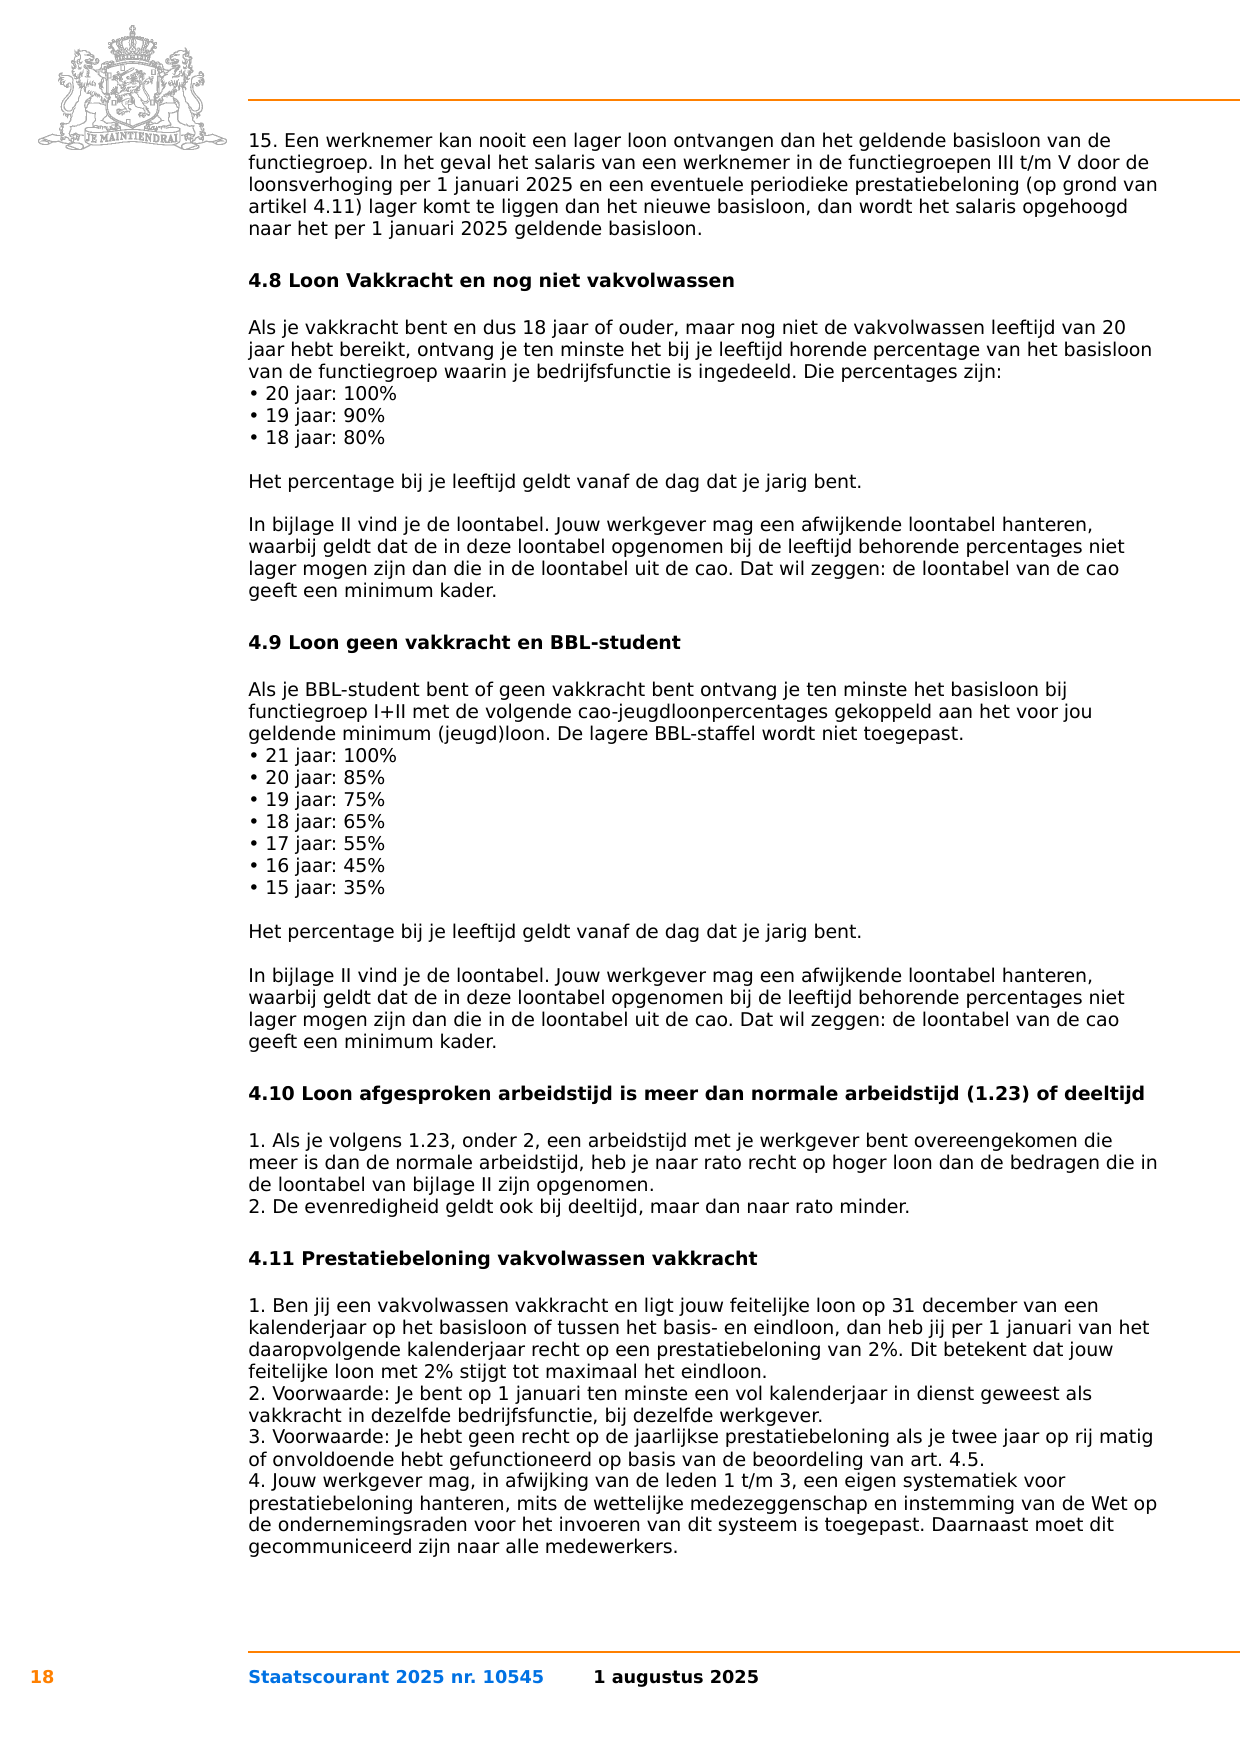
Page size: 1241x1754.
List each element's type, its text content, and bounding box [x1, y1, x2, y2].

text 15. Een werknemer kan nooit een lager loon ontvangen dan het geldende basisloon van de functiegroep. In het geval het salaris van een werknemer in de functiegroepen III t/m V door de loonsverhoging per 1 januari 2025 en een eventuele periodieke prestatiebeloning (op grond van artikel 4.11) lager komt te liggen dan het nieuwe basisloon, dan wordt het salaris opgehoogd naar het per 1 januari 2025 geldende basisloon. [248, 130, 1163, 240]
picture [38, 25, 227, 150]
text • 20 jaar: 85% [248, 767, 1163, 789]
text Het percentage bij je leeftijd geldt vanaf de dag dat je jarig bent. [248, 471, 1163, 492]
text • 19 jaar: 75% [248, 789, 1163, 811]
text Als je BBL-student bent of geen vakkracht bent ontvang je ten minste het basisloon bij functiegroep I+II met de volgende cao-jeugdloonpercentages gekoppeld aan het voor jou geldende minimum (jeugd)loon. De lagere BBL-staffel wordt niet toegepast. [248, 679, 1163, 745]
text • 20 jaar: 100% [248, 383, 1163, 405]
text • 21 jaar: 100% [248, 745, 1163, 767]
text • 16 jaar: 45% [248, 855, 1163, 877]
text Als je vakkracht bent en dus 18 jaar of ouder, maar nog niet de vakvolwassen leeftijd van 20 jaar hebt bereikt, ontvang je ten minste het bij je leeftijd horende percentage van het basisloon van de functiegroep waarin je bedrijfsfunctie is ingedeeld. Die percentages zijn: [248, 317, 1163, 383]
text 1. Ben jij een vakvolwassen vakkracht en ligt jouw feitelijke loon op 31 december van een kalenderjaar op het basisloon of tussen het basis- en eindloon, dan heb jij per 1 januari van het daaropvolgende kalenderjaar recht op een prestatiebeloning van 2%. Dit betekent dat jouw feitelijke loon met 2% stijgt tot maximaal het eindloon. [248, 1294, 1163, 1382]
text 4. Jouw werkgever mag, in afwijking van de leden 1 t/m 3, een eigen systematiek voor prestatiebeloning hanteren, mits de wettelijke medezeggenschap en instemming van de Wet op de ondernemingsraden voor het invoeren van dit systeem is toegepast. Daarnaast moet dit gecommuniceerd zijn naar alle medewerkers. [248, 1470, 1163, 1558]
text Het percentage bij je leeftijd geldt vanaf de dag dat je jarig bent. [248, 921, 1163, 943]
subtitle 4.11 Prestatiebeloning vakvolwassen vakkracht [248, 1248, 1163, 1269]
subtitle 4.8 Loon Vakkracht en nog niet vakvolwassen [248, 270, 1163, 292]
text • 15 jaar: 35% [248, 877, 1163, 899]
subtitle 4.10 Loon afgesproken arbeidstijd is meer dan normale arbeidstijd (1.23) of deeltijd [248, 1083, 1163, 1105]
text • 18 jaar: 80% [248, 427, 1163, 449]
text • 18 jaar: 65% [248, 811, 1163, 833]
subtitle 4.9 Loon geen vakkracht en BBL-student [248, 632, 1163, 654]
text In bijlage II vind je de loontabel. Jouw werkgever mag een afwijkende loontabel hanteren, waarbij geldt dat de in deze loontabel opgenomen bij de leeftijd behorende percentages niet lager mogen zijn dan die in de loontabel uit de cao. Dat wil zeggen: de loontabel van de cao geeft een minimum kader. [248, 514, 1163, 602]
text 1. Als je volgens 1.23, onder 2, een arbeidstijd met je werkgever bent overeengekomen die meer is dan de normale arbeidstijd, heb je naar rato recht op hoger loon dan de bedragen die in de loontabel van bijlage II zijn opgenomen. [248, 1130, 1163, 1196]
text • 19 jaar: 90% [248, 405, 1163, 427]
text 3. Voorwaarde: Je hebt geen recht op de jaarlijkse prestatiebeloning als je twee jaar op rij matig of onvoldoende hebt gefunctioneerd op basis van de beoordeling van art. 4.5. [248, 1426, 1163, 1470]
text 2. Voorwaarde: Je bent op 1 januari ten minste een vol kalenderjaar in dienst geweest als vakkracht in dezelfde bedrijfsfunctie, bij dezelfde werkgever. [248, 1382, 1163, 1426]
text 2. De evenredigheid geldt ook bij deeltijd, maar dan naar rato minder. [248, 1196, 1163, 1218]
text In bijlage II vind je de loontabel. Jouw werkgever mag een afwijkende loontabel hanteren, waarbij geldt dat de in deze loontabel opgenomen bij de leeftijd behorende percentages niet lager mogen zijn dan die in de loontabel uit de cao. Dat wil zeggen: de loontabel van de cao geeft een minimum kader. [248, 965, 1163, 1053]
text • 17 jaar: 55% [248, 833, 1163, 855]
